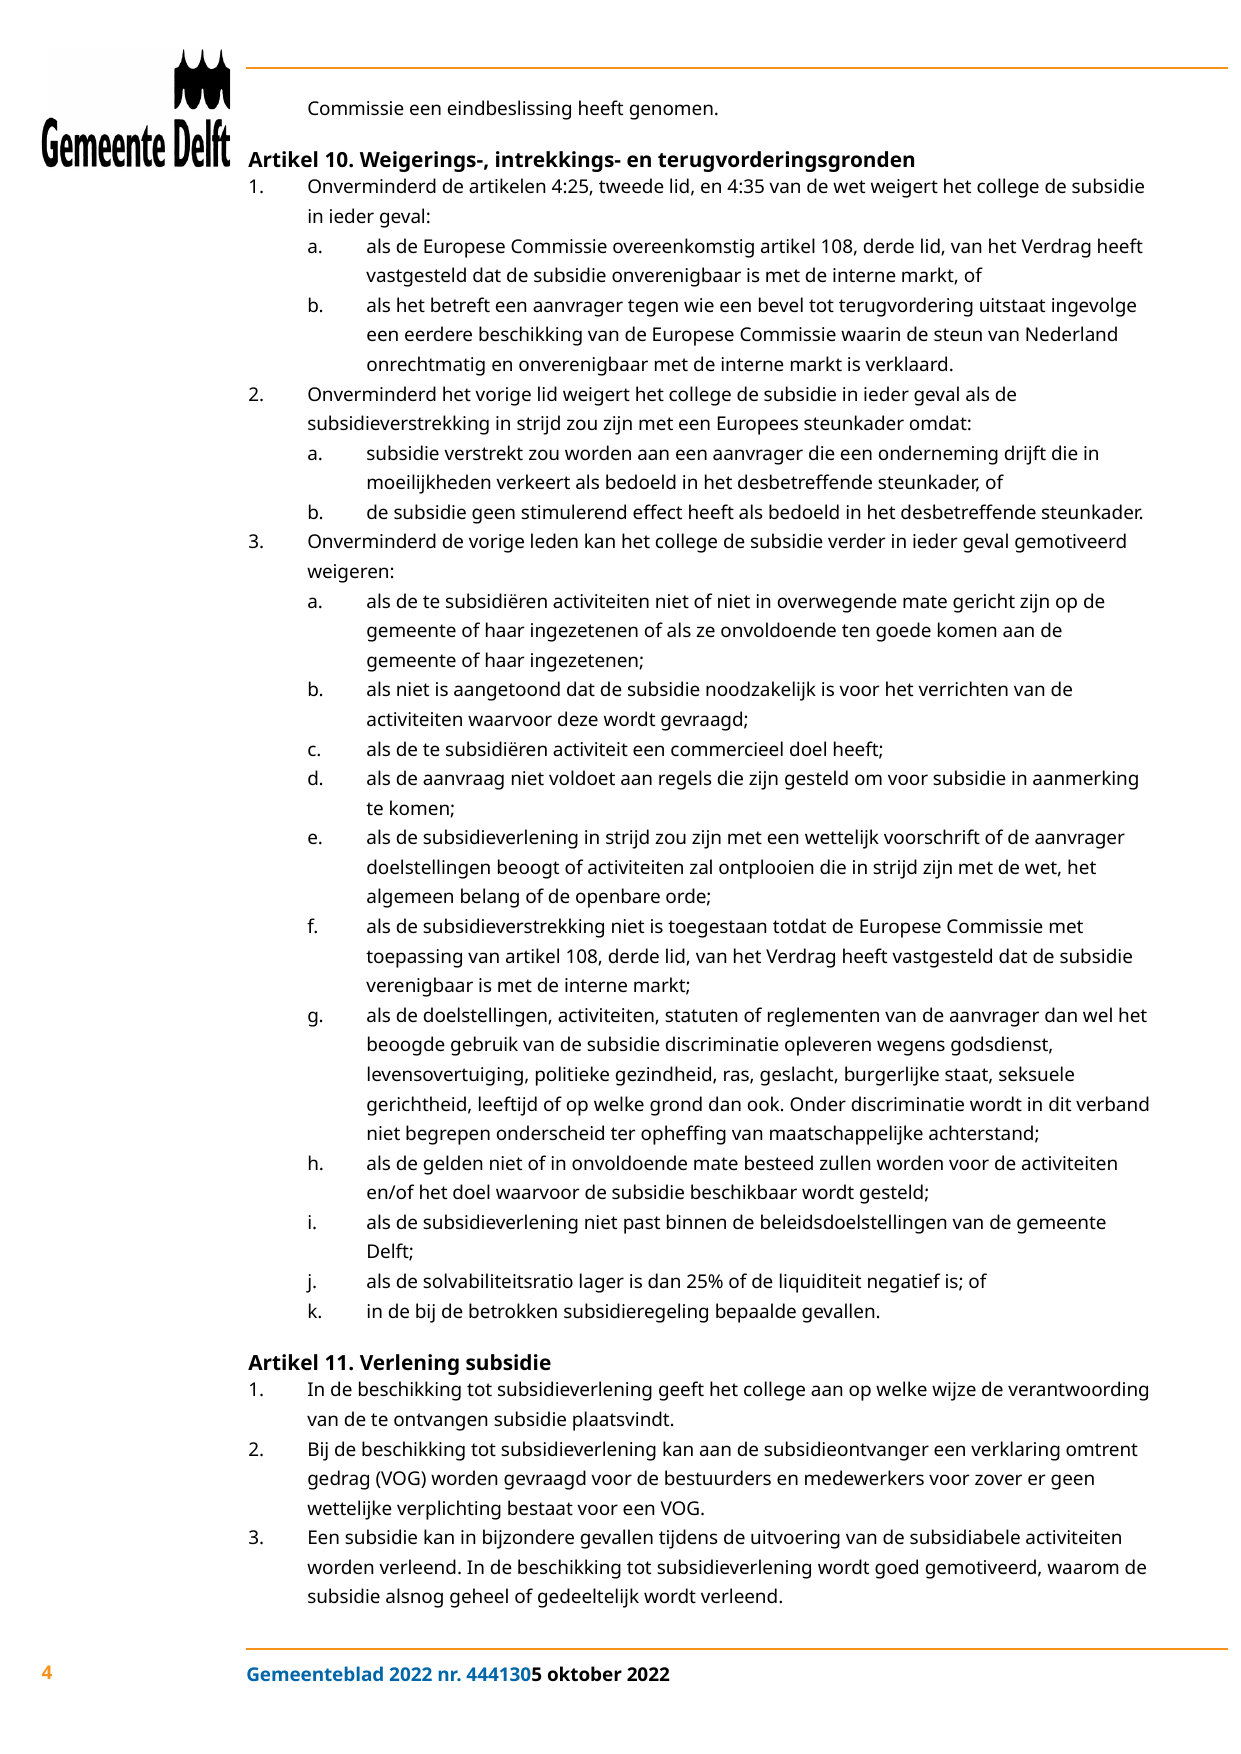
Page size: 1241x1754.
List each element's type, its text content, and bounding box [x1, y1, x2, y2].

list Commissie een eindbeslissing heeft genomen. [248, 95, 1152, 121]
list als de gelden niet of in onvoldoende mate besteed zullen worden voor de activiteiten en/of het doel waarvoor de subsidie beschikbaar wordt gesteld; [307, 1150, 1152, 1205]
list de subsidie geen stimulerend effect heeft als bedoeld in het desbetreffende steunkader. [307, 499, 1152, 525]
list als de subsidieverlening in strijd zou zijn met een wettelijk voorschrift of de aanvrager doelstellingen beoogt of activiteiten zal ontplooien die in strijd zijn met de wet, het algemeen belang of de openbare orde; [307, 824, 1152, 909]
list als de Europese Commissie overeenkomstig artikel 108, derde lid, van het Verdrag heeft vastgesteld dat de subsidie onverenigbaar is met de interne markt, of [307, 233, 1152, 288]
list als de aanvraag niet voldoet aan regels die zijn gesteld om voor subsidie in aanmerking te komen; [307, 765, 1152, 821]
text Artikel 11. Verlening subsidie [248, 1348, 1152, 1377]
list als de solvabiliteitsratio lager is dan 25% of de liquiditeit negatief is; of [307, 1268, 1152, 1294]
list als de te subsidiëren activiteit een commercieel doel heeft; [307, 736, 1152, 761]
list Een subsidie kan in bijzondere gevallen tijdens de uitvoering van de subsidiabele activiteiten worden verleend. In de beschikking tot subsidieverlening wordt goed gemotiveerd, waarom de subsidie alsnog geheel of gedeeltelijk wordt verleend. [248, 1524, 1152, 1609]
list als de subsidieverstrekking niet is toegestaan totdat de Europese Commissie met toepassing van artikel 108, derde lid, van het Verdrag heeft vastgesteld dat de subsidie verenigbaar is met de interne markt; [307, 913, 1152, 998]
list subsidie verstrekt zou worden aan een aanvrager die een onderneming drijft die in moeilijkheden verkeert als bedoeld in het desbetreffende steunkader, of [307, 440, 1152, 495]
list als niet is aangetoond dat de subsidie noodzakelijk is voor het verrichten van de activiteiten waarvoor deze wordt gevraagd; [307, 677, 1152, 732]
list In de beschikking tot subsidieverlening geeft het college aan op welke wijze de verantwoording van de te ontvangen subsidie plaatsvindt. [248, 1377, 1152, 1432]
text Artikel 10. Weigerings-, intrekkings- en terugvorderingsgronden [248, 145, 1152, 174]
list Bij de beschikking tot subsidieverlening kan aan de subsidieontvanger een verklaring omtrent gedrag (VOG) worden gevraagd voor de bestuurders en medewerkers voor zover er geen wettelijke verplichting bestaat voor een VOG. [248, 1436, 1152, 1521]
list als de doelstellingen, activiteiten, statuten of reglementen van de aanvrager dan wel het beoogde gebruik van de subsidie discriminatie opleveren wegens godsdienst, levensovertuiging, politieke gezindheid, ras, geslacht, burgerlijke staat, seksuele gerichtheid, leeftijd of op welke grond dan ook. Onder discriminatie wordt in dit verband niet begrepen onderscheid ter opheffing van maatschappelijke achterstand; [307, 1002, 1152, 1146]
list Onverminderd de vorige leden kan het college de subsidie verder in ieder geval gemotiveerd weigeren: [248, 529, 1152, 584]
list Onverminderd het vorige lid weigert het college de subsidie in ieder geval als de subsidieverstrekking in strijd zou zijn met een Europees steunkader omdat: [248, 381, 1152, 436]
picture [41, 47, 231, 172]
list als het betreft een aanvrager tegen wie een bevel tot terugvordering uitstaat ingevolge een eerdere beschikking van de Europese Commissie waarin de steun van Nederland onrechtmatig en onverenigbaar met de interne markt is verklaard. [307, 292, 1152, 377]
list als de subsidieverlening niet past binnen de beleidsdoelstellingen van de gemeente Delft; [307, 1209, 1152, 1264]
list in de bij de betrokken subsidieregeling bepaalde gevallen. [307, 1298, 1152, 1323]
list Onverminderd de artikelen 4:25, tweede lid, en 4:35 van de wet weigert het college de subsidie in ieder geval: [248, 174, 1152, 229]
list als de te subsidiëren activiteiten niet of niet in overwegende mate gericht zijn op de gemeente of haar ingezetenen of als ze onvoldoende ten goede komen aan de gemeente of haar ingezetenen; [307, 588, 1152, 673]
